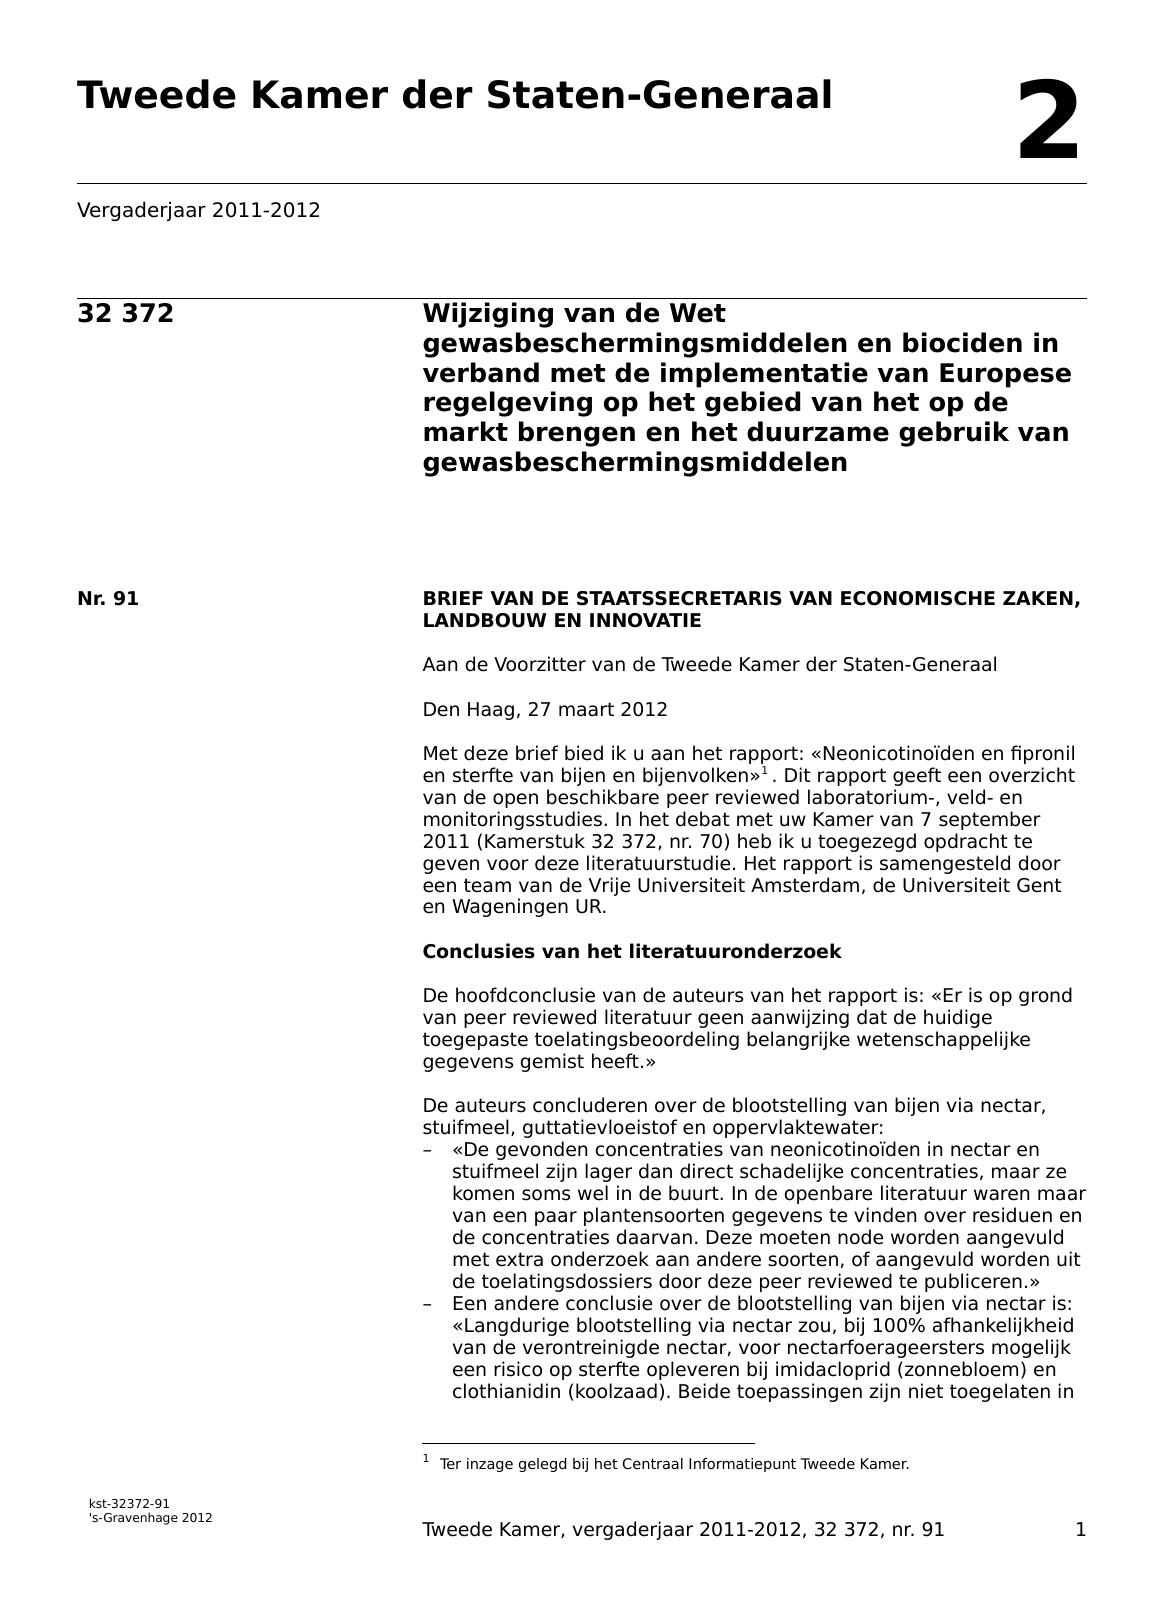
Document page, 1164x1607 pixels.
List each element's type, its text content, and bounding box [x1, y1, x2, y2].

subtitle Nr. 91 BRIEF VAN DE STAATSSECRETARIS VAN ECONOMISCHE ZAKEN, LANDBOUW EN INNOVATIE [77, 588, 1087, 632]
text Ter inzage gelegd bij het Centraal Informatiepunt Tweede Kamer. [422, 1452, 1087, 1474]
subtitle 32 372 Wijziging van de Wet gewasbeschermingsmiddelen en biociden in verband met de implementatie van Europese regelgeving op het gebied van het op de markt brengen en het duurzame gebruik van gewasbeschermingsmiddelen [77, 299, 1087, 477]
text Aan de Voorzitter van de Tweede Kamer der Staten-Generaal [422, 654, 1087, 676]
table_header Tweede Kamer der Staten-Generaal [77, 59, 886, 183]
text – «De gevonden concentraties van neonicotinoïden in nectar en stuifmeel zijn lager dan direct schadelijke concentraties, maar ze komen soms wel in de buurt. In de openbare literatuur waren maar van een paar plantensoorten gegevens te vinden over residuen en de concentraties daarvan. Deze moeten node worden aangevuld met extra onderzoek aan andere soorten, of aangevuld worden uit de toelatingsdossiers door deze peer reviewed te publiceren.» [422, 1139, 1087, 1293]
subtitle Conclusies van het literatuuronderzoek [422, 941, 1087, 963]
text De auteurs concluderen over de blootstelling van bijen via nectar, stuifmeel, guttatievloeistof en oppervlaktewater: [422, 1095, 1087, 1139]
text kst-32372-91 [88, 1497, 323, 1511]
table_cell Vergaderjaar 2011-2012 [77, 184, 1087, 298]
text 's-Gravenhage 2012 [88, 1511, 323, 1525]
text Met deze brief bied ik u aan het rapport: «Neonicotinoïden en fipronil en sterfte van bijen en bijenvolken». Dit rapport geeft een overzicht van de open beschikbare peer reviewed laboratorium-, veld- en monitoringsstudies. In het debat met uw Kamer van 7 september 2011 (Kamerstuk 32 372, nr. 70) heb ik u toegezegd opdracht te geven voor deze literatuurstudie. Het rapport is samengesteld door een team van de Vrije Universiteit Amsterdam, de Universiteit Gent en Wageningen UR. [422, 743, 1087, 918]
text Den Haag, 27 maart 2012 [422, 698, 1087, 720]
text De hoofdconclusie van de auteurs van het rapport is: «Er is op grond van peer reviewed literatuur geen aanwijzing dat de huidige toegepaste toelatingsbeoordeling belangrijke wetenschappelijke gegevens gemist heeft.» [422, 985, 1087, 1073]
table_header 2 [886, 59, 1087, 183]
text – Een andere conclusie over de blootstelling van bijen via nectar is: «Langdurige blootstelling via nectar zou, bij 100% afhankelijkheid van de verontreinigde nectar, voor nectarfoerageersters mogelijk een risico op sterfte opleveren bij imidacloprid (zonnebloem) en clothianidin (koolzaad). Beide toepassingen zijn niet toegelaten in [422, 1293, 1087, 1403]
